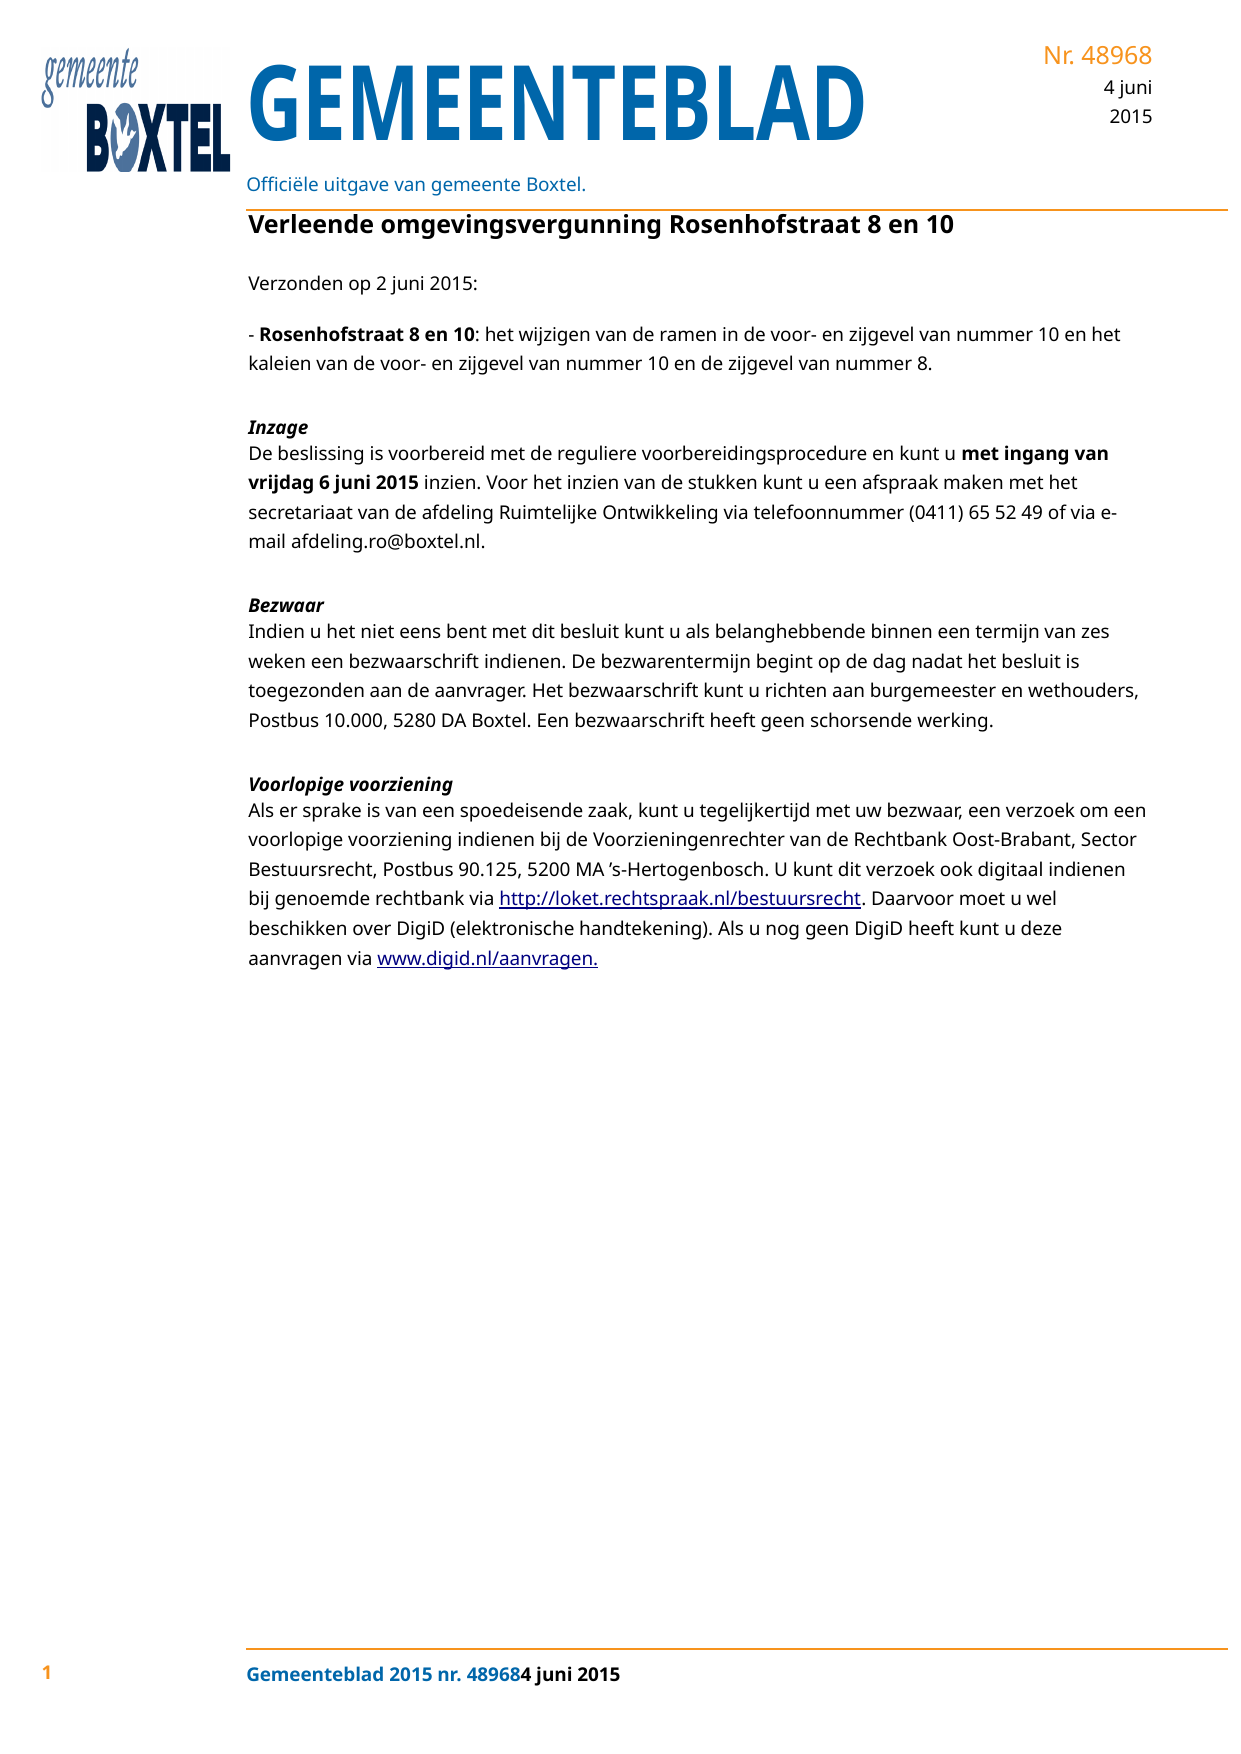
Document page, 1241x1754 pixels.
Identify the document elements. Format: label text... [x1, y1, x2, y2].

text - Rosenhofstraat 8 en 10: het wijzigen van de ramen in de voor- en zijgevel van nummer 10 en het kaleien van de voor- en zijgevel van nummer 10 en de zijgevel van nummer 8. [248, 321, 1152, 376]
text Bezwaar [248, 593, 1152, 618]
text De beslissing is voorbereid met de reguliere voorbereidingsprocedure en kunt u met ingang van vrijdag 6 juni 2015 inzien. Voor het inzien van de stukken kunt u een afspraak maken met het secretariaat van de afdeling Ruimtelijke Ontwikkeling via telefoonnummer (0411) 65 52 49 of via e-mail afdeling.ro@boxtel.nl. [248, 440, 1152, 554]
picture [41, 47, 231, 172]
text Verzonden op 2 juni 2015: [248, 270, 1152, 296]
text Verleende omgevingsvergunning Rosenhofstraat 8 en 10 [248, 211, 1152, 241]
text Inzage [248, 414, 1152, 440]
text Als er sprake is van een spoedeisende zaak, kunt u tegelijkertijd met uw bezwaar, een verzoek om een voorlopige voorziening indienen bij de Voorzieningenrechter van de Rechtbank Oost-Brabant, Sector Bestuursrecht, Postbus 90.125, 5200 MA ’s-Hertogenbosch. U kunt dit verzoek ook digitaal indienen bij genoemde rechtbank via http://loket.rechtspraak.nl/bestuursrecht. Daarvoor moet u wel beschikken over DigiD (elektronische handtekening). Als u nog geen DigiD heeft kunt u deze aanvragen via www.digid.nl/aanvragen. [248, 797, 1152, 971]
text Indien u het niet eens bent met dit besluit kunt u als belanghebbende binnen een termijn van zes weken een bezwaarschrift indienen. De bezwarentermijn begint op de dag nadat het besluit is toegezonden aan de aanvrager. Het bezwaarschrift kunt u richten aan burgemeester en wethouders, Postbus 10.000, 5280 DA Boxtel. Een bezwaarschrift heeft geen schorsende werking. [248, 618, 1152, 733]
text Voorlopige voorziening [248, 771, 1152, 797]
